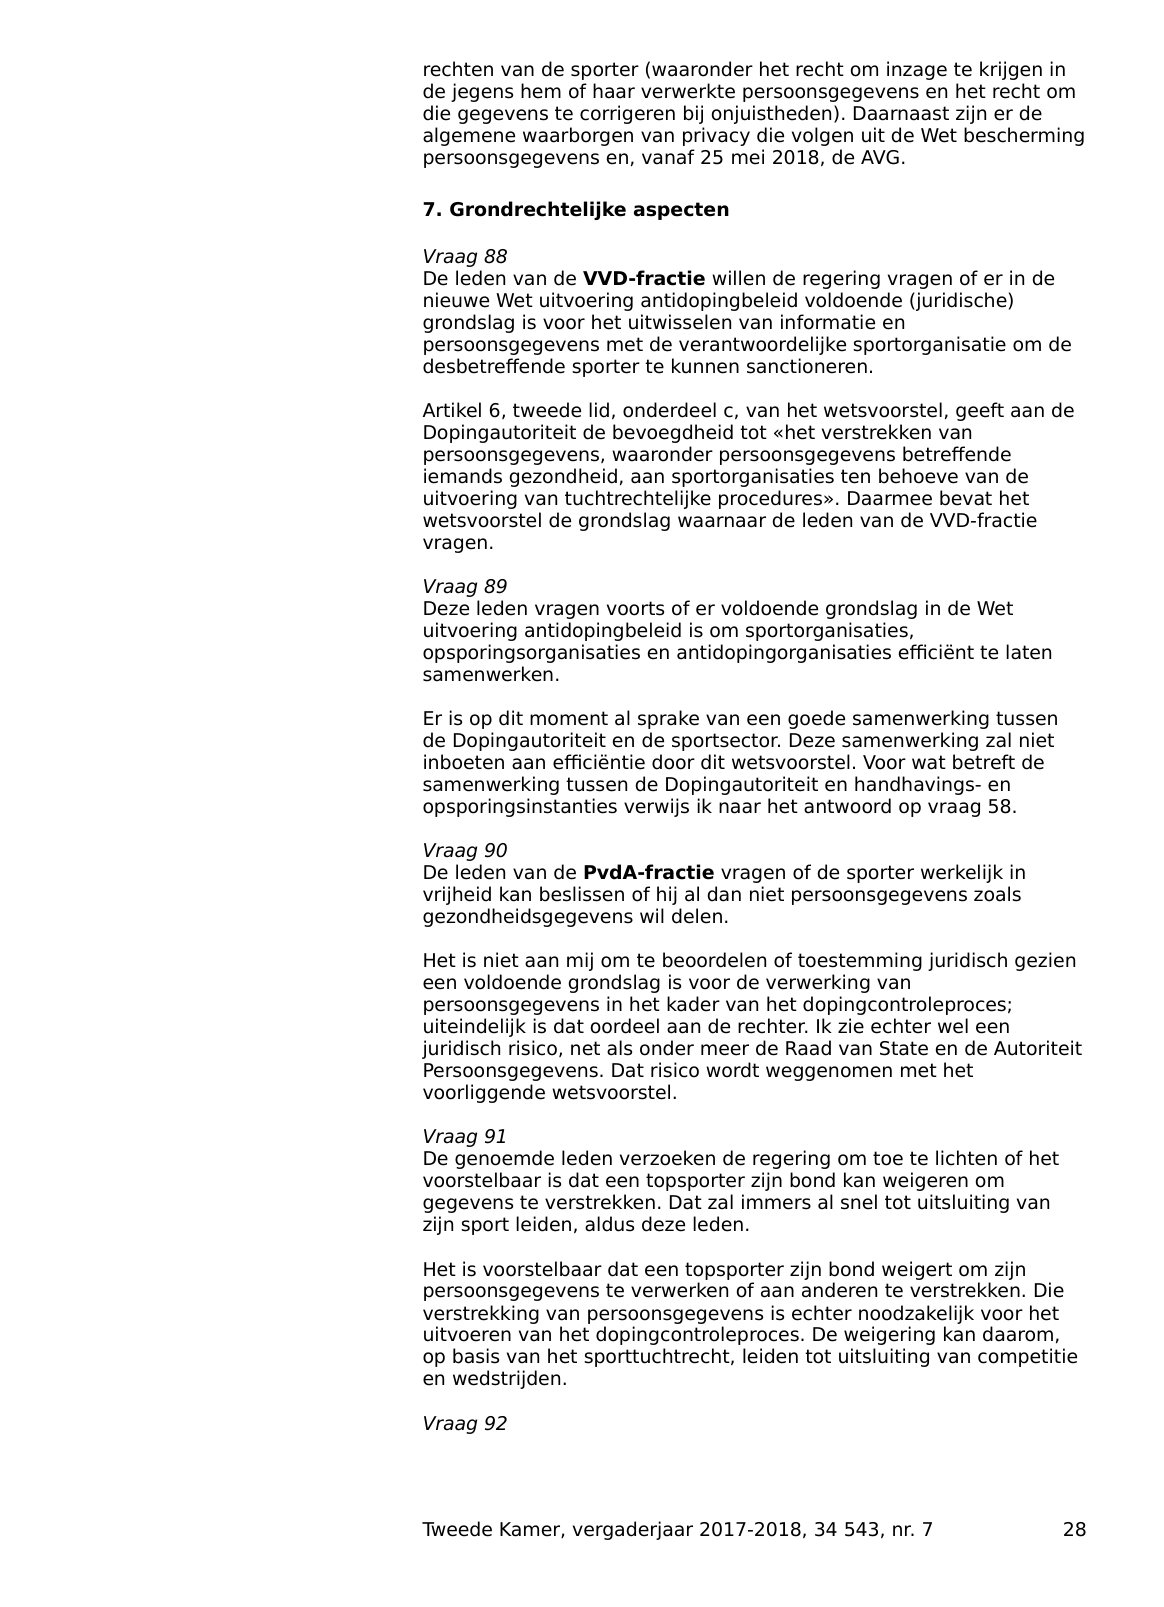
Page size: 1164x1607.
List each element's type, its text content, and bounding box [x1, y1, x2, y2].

text rechten van de sporter (waaronder het recht om inzage te krijgen in de jegens hem of haar verwerkte persoonsgegevens en het recht om die gegevens te corrigeren bij onjuistheden). Daarnaast zijn er de algemene waarborgen van privacy die volgen uit de Wet bescherming persoonsgegevens en, vanaf 25 mei 2018, de AVG. [422, 59, 1087, 169]
text Vraag 88 [422, 246, 1087, 268]
text Artikel 6, tweede lid, onderdeel c, van het wetsvoorstel, geeft aan de Dopingautoriteit de bevoegdheid tot «het verstrekken van persoonsgegevens, waaronder persoonsgegevens betreffende iemands gezondheid, aan sportorganisaties ten behoeve van de uitvoering van tuchtrechtelijke procedures». Daarmee bevat het wetsvoorstel de grondslag waarnaar de leden van de VVD-fractie vragen. [422, 400, 1087, 554]
text Het is niet aan mij om te beoordelen of toestemming juridisch gezien een voldoende grondslag is voor de verwerking van persoonsgegevens in het kader van het dopingcontroleproces; uiteindelijk is dat oordeel aan de rechter. Ik zie echter wel een juridisch risico, net als onder meer de Raad van State en de Autoriteit Persoonsgegevens. Dat risico wordt weggenomen met het voorliggende wetsvoorstel. [422, 950, 1087, 1104]
text Vraag 91 [422, 1126, 1087, 1148]
text Deze leden vragen voorts of er voldoende grondslag in de Wet uitvoering antidopingbeleid is om sportorganisaties, opsporingsorganisaties en antidopingorganisaties efficiënt te laten samenwerken. [422, 598, 1087, 686]
text Vraag 92 [422, 1412, 1087, 1434]
text De leden van de PvdA-fractie vragen of de sporter werkelijk in vrijheid kan beslissen of hij al dan niet persoonsgegevens zoals gezondheidsgegevens wil delen. [422, 862, 1087, 928]
text Vraag 90 [422, 840, 1087, 862]
text Vraag 89 [422, 576, 1087, 598]
subtitle 7. Grondrechtelijke aspecten [422, 199, 1087, 221]
text De genoemde leden verzoeken de regering om toe te lichten of het voorstelbaar is dat een topsporter zijn bond kan weigeren om gegevens te verstrekken. Dat zal immers al snel tot uitsluiting van zijn sport leiden, aldus deze leden. [422, 1148, 1087, 1236]
text De leden van de VVD-fractie willen de regering vragen of er in de nieuwe Wet uitvoering antidopingbeleid voldoende (juridische) grondslag is voor het uitwisselen van informatie en persoonsgegevens met de verantwoordelijke sportorganisatie om de desbetreffende sporter te kunnen sanctioneren. [422, 268, 1087, 378]
text Het is voorstelbaar dat een topsporter zijn bond weigert om zijn persoonsgegevens te verwerken of aan anderen te verstrekken. Die verstrekking van persoonsgegevens is echter noodzakelijk voor het uitvoeren van het dopingcontroleproces. De weigering kan daarom, op basis van het sporttuchtrecht, leiden tot uitsluiting van competitie en wedstrijden. [422, 1258, 1087, 1390]
text Er is op dit moment al sprake van een goede samenwerking tussen de Dopingautoriteit en de sportsector. Deze samenwerking zal niet inboeten aan efficiëntie door dit wetsvoorstel. Voor wat betreft de samenwerking tussen de Dopingautoriteit en handhavings- en opsporingsinstanties verwijs ik naar het antwoord op vraag 58. [422, 708, 1087, 818]
